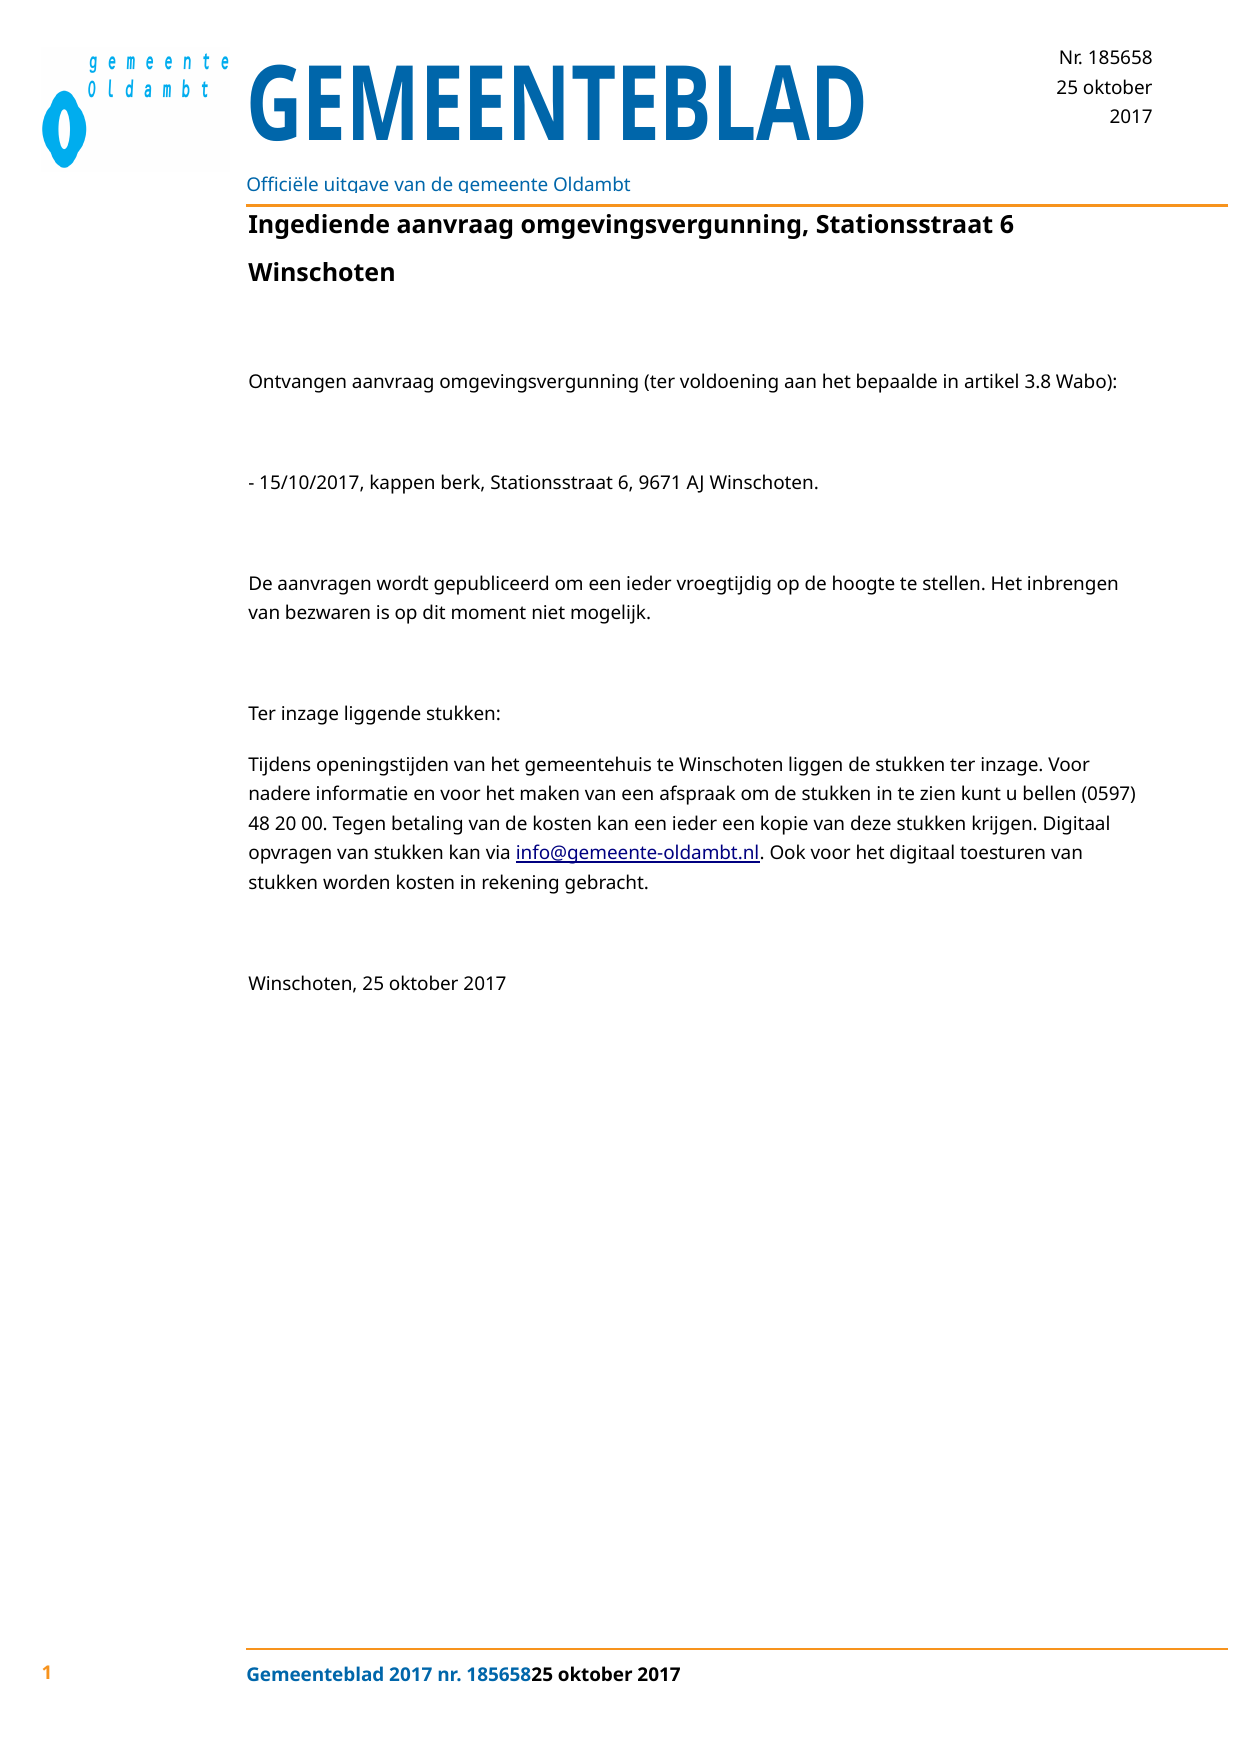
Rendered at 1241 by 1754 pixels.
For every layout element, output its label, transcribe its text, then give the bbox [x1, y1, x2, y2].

text Ingediende aanvraag omgevingsvergunning, Stationsstraat 6 Winschoten [248, 207, 1152, 288]
text Tijdens openingstijden van het gemeentehuis te Winschoten liggen de stukken ter inzage. Voor nadere informatie en voor het maken van een afspraak om de stukken in te zien kunt u bellen (0597) 48 20 00. Tegen betaling van de kosten kan een ieder een kopie van deze stukken krijgen. Digitaal opvragen van stukken kan via info@gemeente-oldambt.nl. Ook voor het digitaal toesturen van stukken worden kosten in rekening gebracht. [248, 751, 1152, 895]
text - 15/10/2017, kappen berk, Stationsstraat 6, 9671 AJ Winschoten. [248, 469, 1152, 495]
text Ter inzage liggende stukken: [248, 700, 1152, 726]
text Ontvangen aanvraag omgevingsvergunning (ter voldoening aan het bepaalde in artikel 3.8 Wabo): [248, 368, 1152, 394]
text De aanvragen wordt gepubliceerd om een ieder vroegtijdig op de hoogte te stellen. Het inbrengen van bezwaren is op dit moment niet mogelijk. [248, 570, 1152, 625]
text Winschoten, 25 oktober 2017 [248, 970, 1152, 996]
picture [41, 47, 231, 172]
